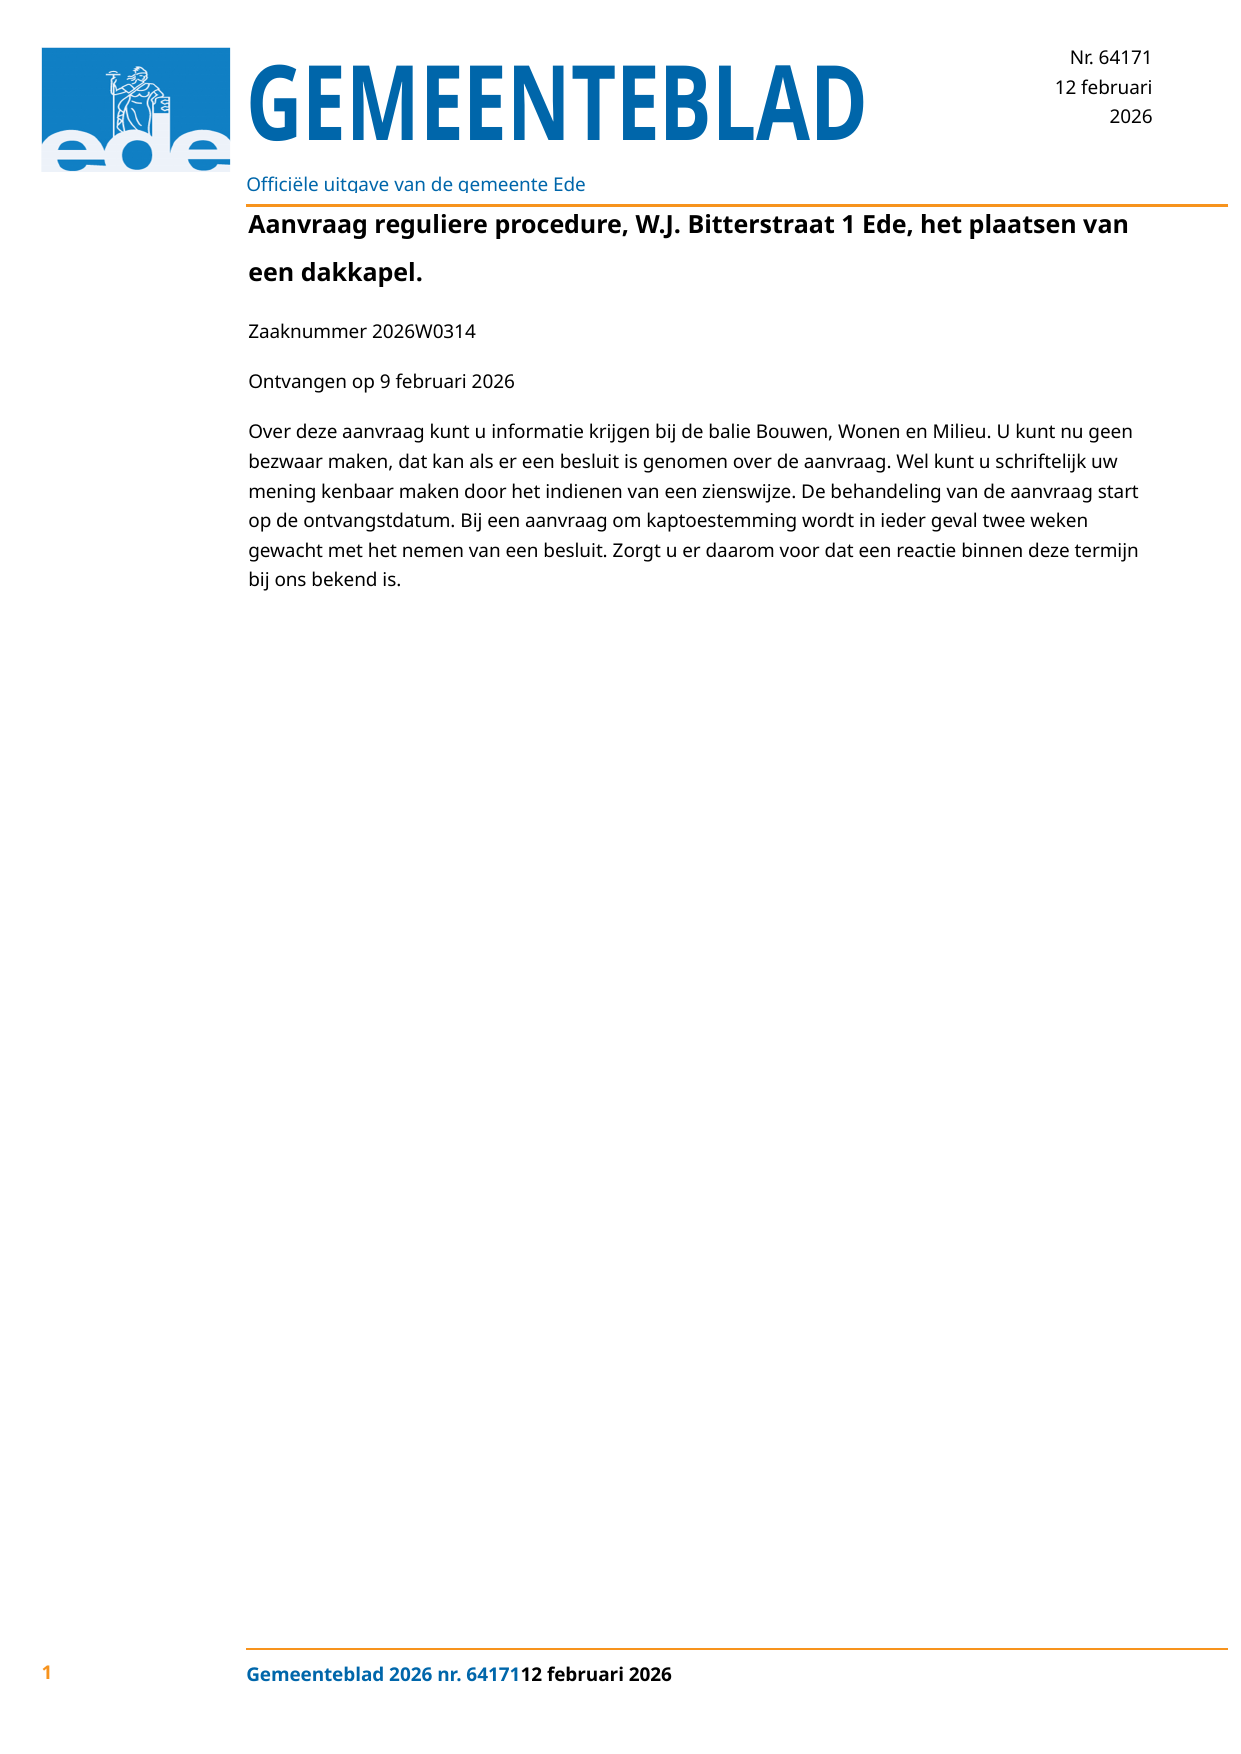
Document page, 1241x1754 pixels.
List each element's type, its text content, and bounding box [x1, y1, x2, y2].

picture [41, 47, 231, 172]
text Ontvangen op 9 februari 2026 [248, 368, 1152, 394]
text Zaaknummer 2026W0314 [248, 318, 1152, 344]
text Over deze aanvraag kunt u informatie krijgen bij de balie Bouwen, Wonen en Milieu. U kunt nu geen bezwaar maken, dat kan als er een besluit is genomen over de aanvraag. Wel kunt u schriftelijk uw mening kenbaar maken door het indienen van een zienswijze. De behandeling van de aanvraag start op de ontvangstdatum. Bij een aanvraag om kaptoestemming wordt in ieder geval twee weken gewacht met het nemen van een besluit. Zorgt u er daarom voor dat een reactie binnen deze termijn bij ons bekend is. [248, 419, 1152, 592]
text Aanvraag reguliere procedure, W.J. Bitterstraat 1 Ede, het plaatsen van een dakkapel. [248, 207, 1152, 288]
